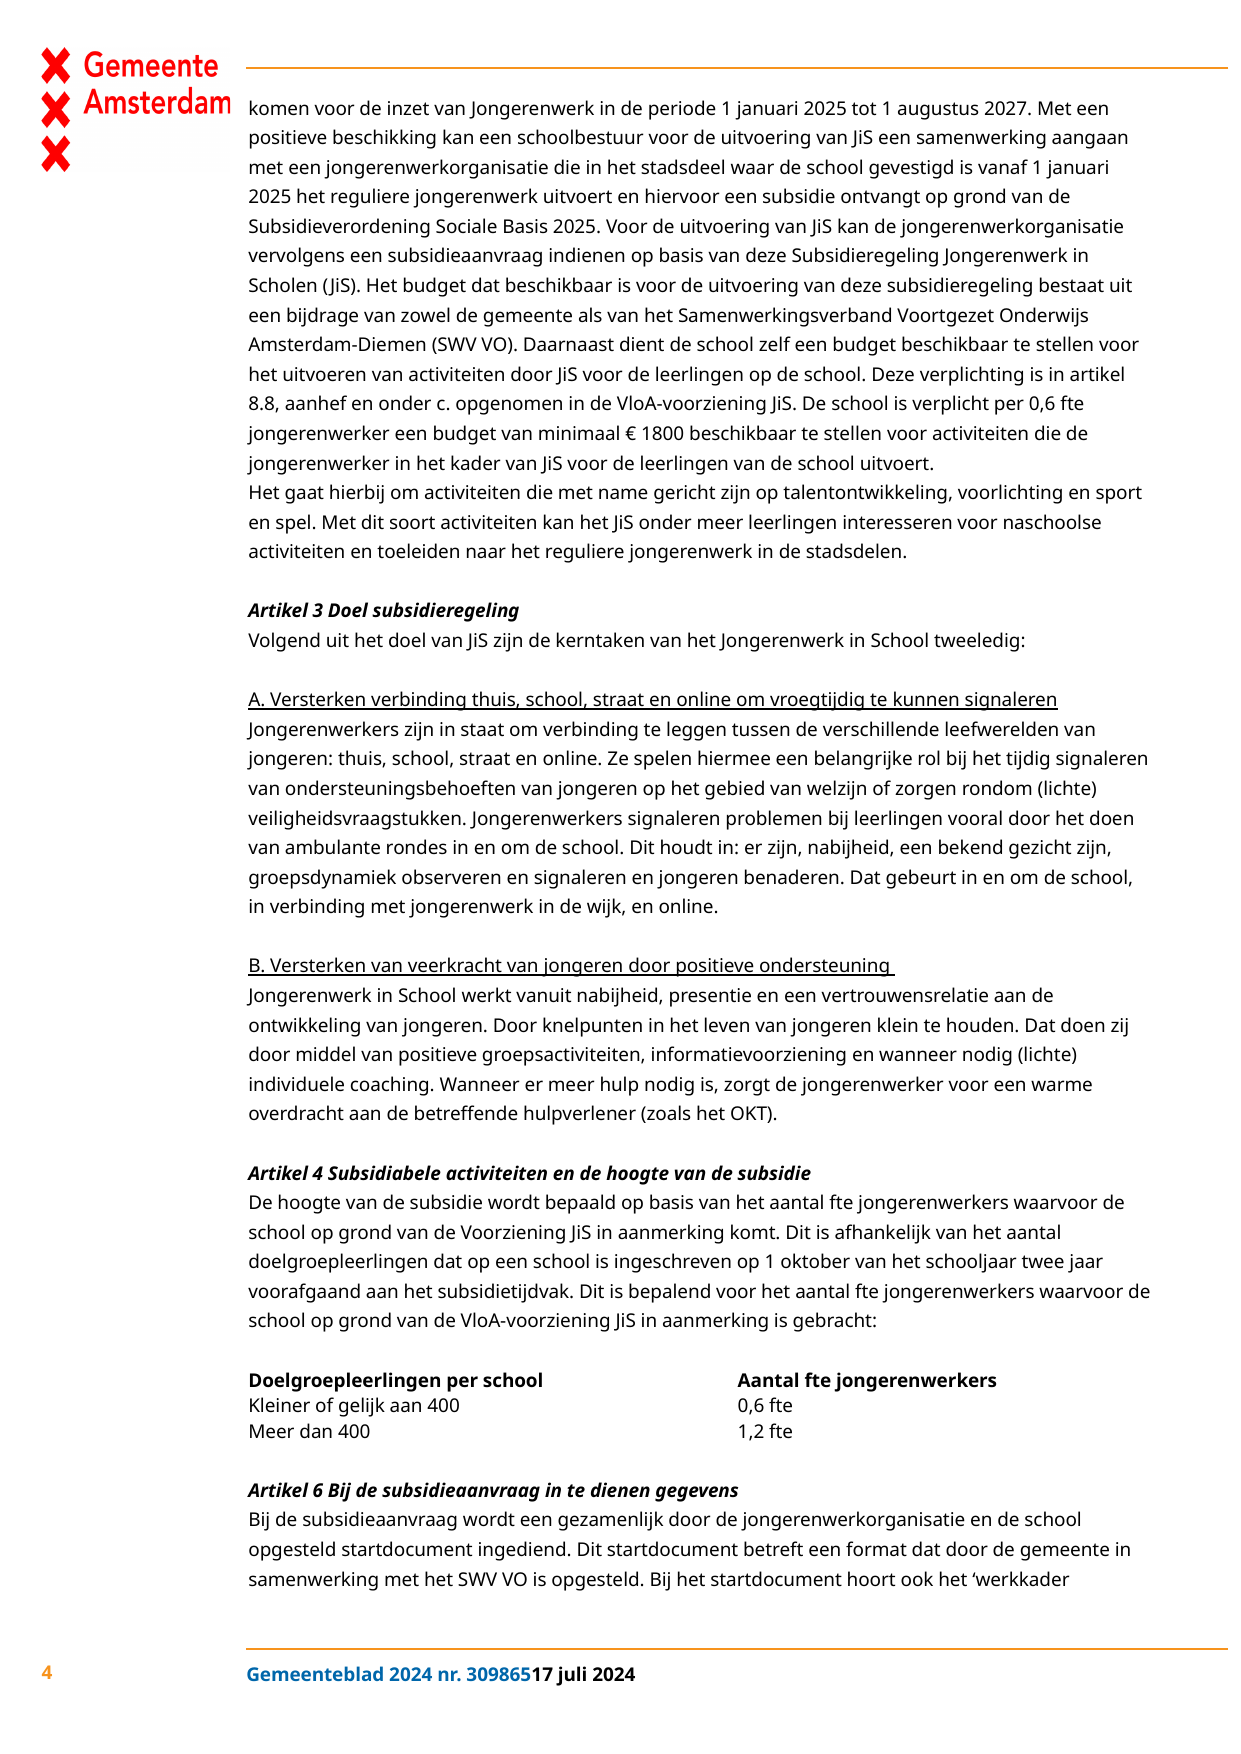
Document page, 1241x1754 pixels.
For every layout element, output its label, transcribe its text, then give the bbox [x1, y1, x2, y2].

picture [41, 47, 231, 172]
table_cell Kleiner of gelijk aan 400 [248, 1393, 737, 1418]
text Artikel 4 Subsidiabele activiteiten en de hoogte van de subsidie [248, 1160, 1152, 1186]
text Jongerenwerk in School werkt vanuit nabijheid, presentie en een vertrouwensrelatie aan de ontwikkeling van jongeren. Door knelpunten in het leven van jongeren klein te houden. Dat doen zij door middel van positieve groepsactiviteiten, informatievoorziening en wanneer nodig (lichte) individuele coaching. Wanneer er meer hulp nodig is, zorgt de jongerenwerker voor een warme overdracht aan de betreffende hulpverlener (zoals het OKT). [248, 982, 1152, 1126]
table_header Doelgroepleerlingen per school [248, 1367, 737, 1393]
text Het gaat hierbij om activiteiten die met name gericht zijn op talentontwikkeling, voorlichting en sport en spel. Met dit soort activiteiten kan het JiS onder meer leerlingen interesseren voor naschoolse activiteiten en toeleiden naar het reguliere jongerenwerk in de stadsdelen. [248, 479, 1152, 564]
text Artikel 6 Bij de subsidieaanvraag in te dienen gegevens [248, 1477, 1152, 1503]
text Bij de subsidieaanvraag wordt een gezamenlijk door de jongerenwerkorganisatie en de school opgesteld startdocument ingediend. Dit startdocument betreft een format dat door de gemeente in samenwerking met het SWV VO is opgesteld. Bij het startdocument hoort ook het ‘werkkader [248, 1507, 1152, 1591]
text Artikel 3 Doel subsidieregeling [248, 598, 1152, 623]
text B. Versterken van veerkracht van jongeren door positieve ondersteuning [248, 953, 1152, 978]
table_cell 0,6 fte [738, 1393, 1152, 1418]
text Volgend uit het doel van JiS zijn de kerntaken van het Jongerenwerk in School tweeledig: [248, 627, 1152, 653]
table_cell Meer dan 400 [248, 1419, 737, 1444]
text Jongerenwerkers zijn in staat om verbinding te leggen tussen de verschillende leefwerelden van jongeren: thuis, school, straat en online. Ze spelen hiermee een belangrijke rol bij het tijdig signaleren van ondersteuningsbehoeften van jongeren op het gebied van welzijn of zorgen rondom (lichte) veiligheidsvraagstukken. Jongerenwerkers signaleren problemen bij leerlingen vooral door het doen van ambulante rondes in en om de school. Dit houdt in: er zijn, nabijheid, een bekend gezicht zijn, groepsdynamiek observeren en signaleren en jongeren benaderen. Dat gebeurt in en om de school, in verbinding met jongerenwerk in de wijk, en online. [248, 716, 1152, 919]
table_header Aantal fte jongerenwerkers [738, 1367, 1152, 1393]
table_cell 1,2 fte [738, 1419, 1152, 1444]
text A. Versterken verbinding thuis, school, straat en online om vroegtijdig te kunnen signaleren [248, 686, 1152, 712]
text De hoogte van de subsidie wordt bepaald op basis van het aantal fte jongerenwerkers waarvoor de school op grond van de Voorziening JiS in aanmerking komt. Dit is afhankelijk van het aantal doelgroepleerlingen dat op een school is ingeschreven op 1 oktober van het schooljaar twee jaar voorafgaand aan het subsidietijdvak. Dit is bepalend voor het aantal fte jongerenwerkers waarvoor de school op grond van de VloA-voorziening JiS in aanmerking is gebracht: [248, 1189, 1152, 1333]
text komen voor de inzet van Jongerenwerk in de periode 1 januari 2025 tot 1 augustus 2027. Met een positieve beschikking kan een schoolbestuur voor de uitvoering van JiS een samenwerking aangaan met een jongerenwerkorganisatie die in het stadsdeel waar de school gevestigd is vanaf 1 januari 2025 het reguliere jongerenwerk uitvoert en hiervoor een subsidie ontvangt op grond van de Subsidieverordening Sociale Basis 2025. Voor de uitvoering van JiS kan de jongerenwerkorganisatie vervolgens een subsidieaanvraag indienen op basis van deze Subsidieregeling Jongerenwerk in Scholen (JiS). Het budget dat beschikbaar is voor de uitvoering van deze subsidieregeling bestaat uit een bijdrage van zowel de gemeente als van het Samenwerkingsverband Voortgezet Onderwijs Amsterdam-Diemen (SWV VO). Daarnaast dient de school zelf een budget beschikbaar te stellen voor het uitvoeren van activiteiten door JiS voor de leerlingen op de school. Deze verplichting is in artikel 8.8, aanhef en onder c. opgenomen in de VloA-voorziening JiS. De school is verplicht per 0,6 fte jongerenwerker een budget van minimaal € 1800 beschikbaar te stellen voor activiteiten die de jongerenwerker in het kader van JiS voor de leerlingen van de school uitvoert. [248, 95, 1152, 476]
